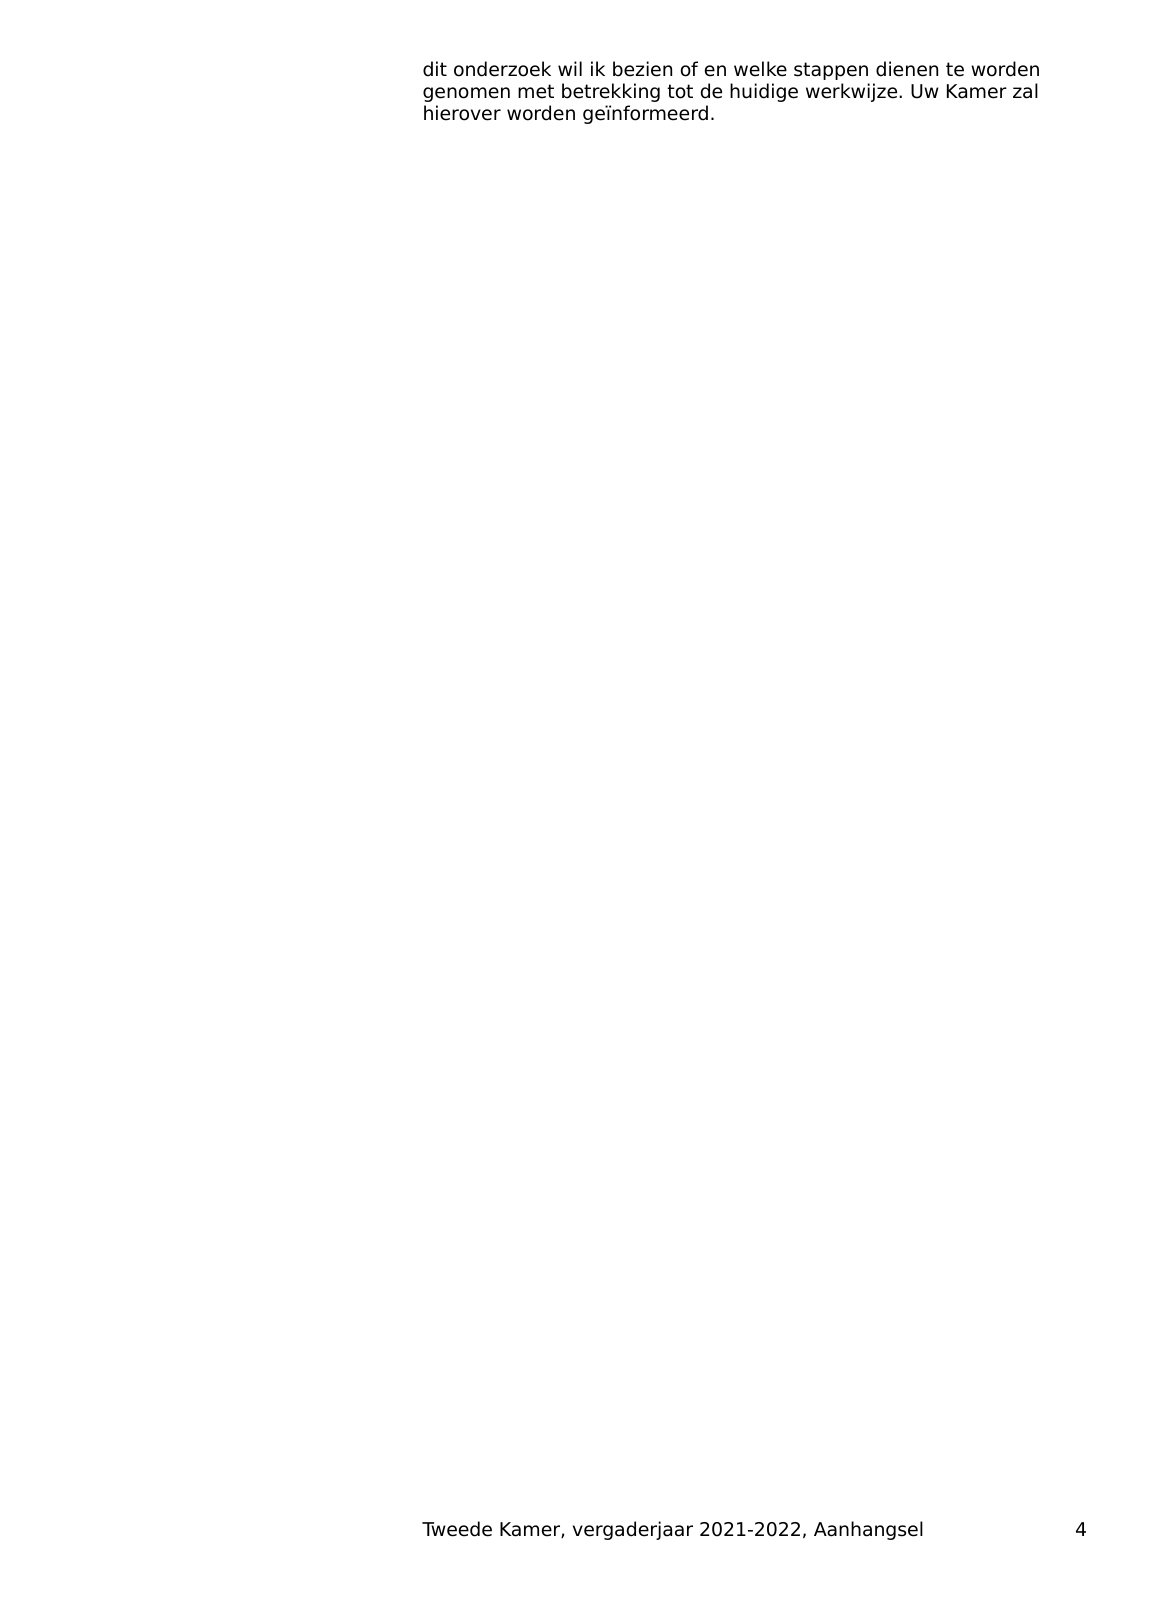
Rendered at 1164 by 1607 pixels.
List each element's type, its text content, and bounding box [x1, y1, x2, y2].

text dit onderzoek wil ik bezien of en welke stappen dienen te worden genomen met betrekking tot de huidige werkwijze. Uw Kamer zal hierover worden geïnformeerd. [422, 59, 1087, 125]
